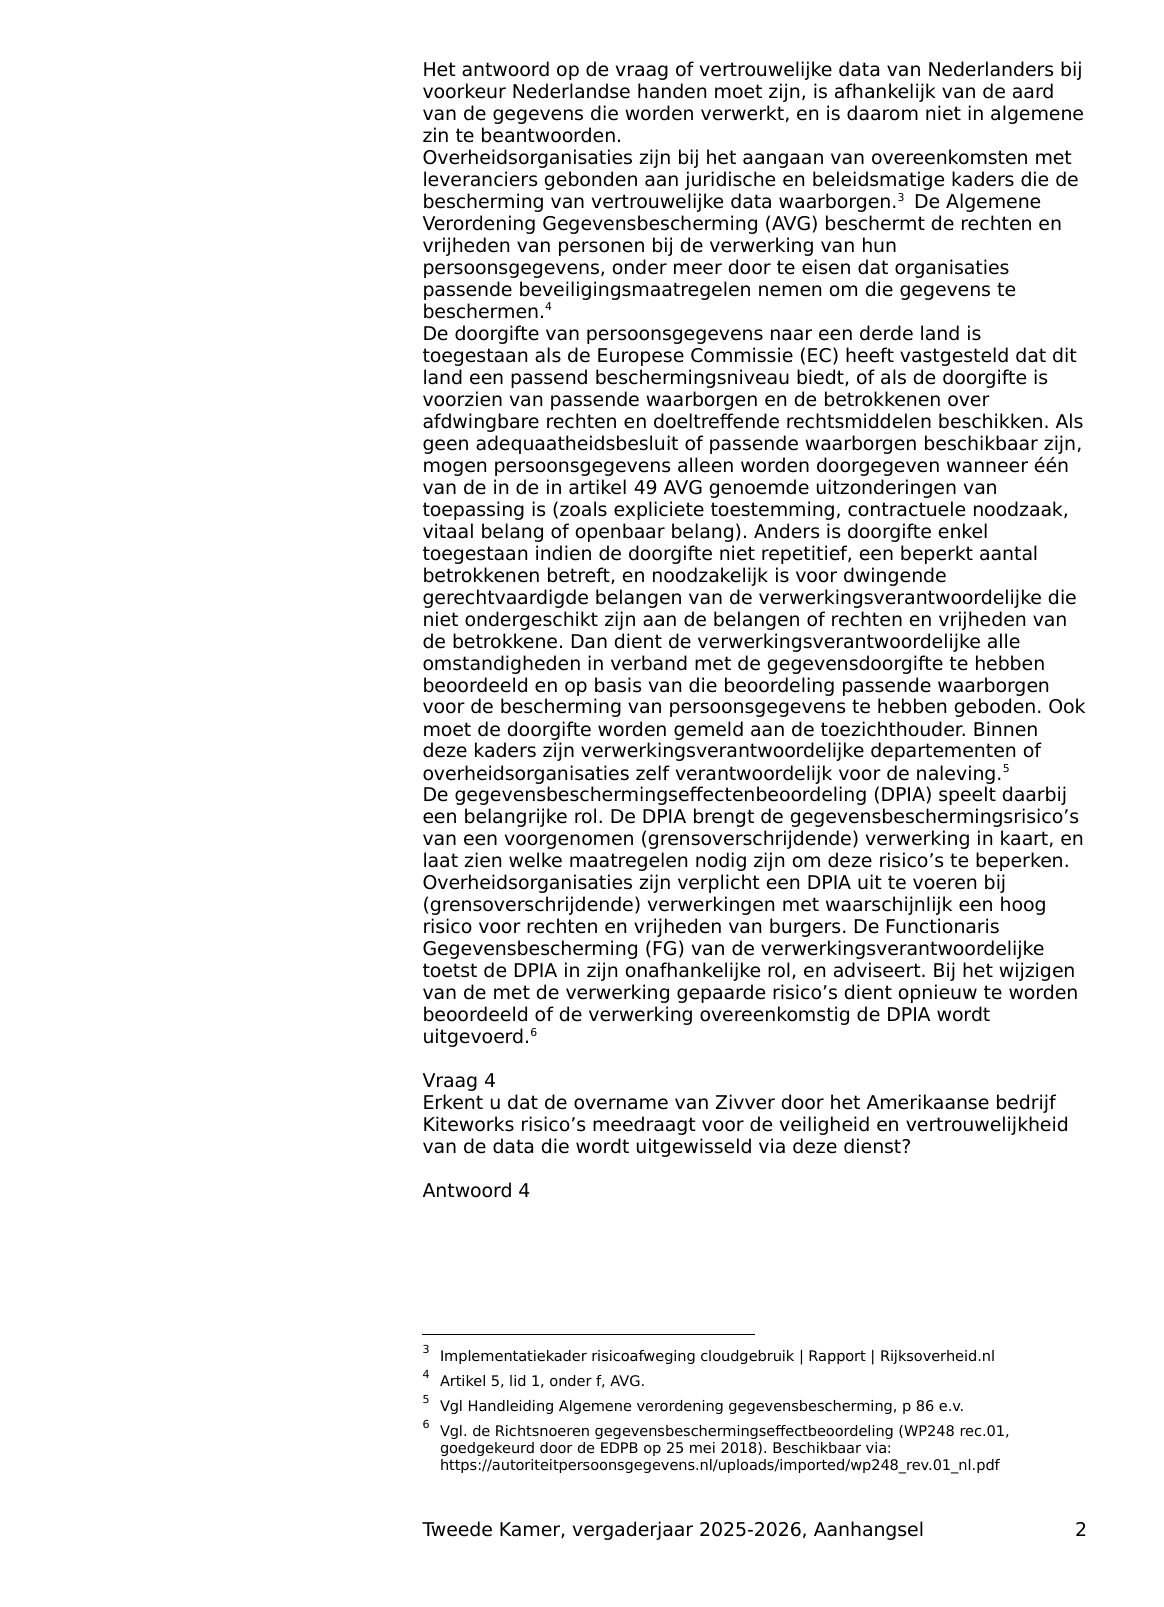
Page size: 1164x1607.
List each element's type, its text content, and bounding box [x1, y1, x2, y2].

text Erkent u dat de overname van Zivver door het Amerikaanse bedrijf Kiteworks risico’s meedraagt voor de veiligheid en vertrouwelijkheid van de data die wordt uitgewisseld via deze dienst? [422, 1092, 1087, 1158]
text Vgl. de Richtsnoeren gegevensbeschermingseffectbeoordeling (WP248 rec.01, goedgekeurd door de EDPB op 25 mei 2018). Beschikbaar via: https://autoriteitpersoonsgegevens.nl/uploads/imported/wp248_rev.01_nl.pdf [422, 1418, 1087, 1474]
text Antwoord 4 [422, 1180, 1087, 1202]
text De doorgifte van persoonsgegevens naar een derde land is toegestaan als de Europese Commissie (EC) heeft vastgesteld dat dit land een passend beschermingsniveau biedt, of als de doorgifte is voorzien van passende waarborgen en de betrokkenen over afdwingbare rechten en doeltreffende rechtsmiddelen beschikken. Als geen adequaatheidsbesluit of passende waarborgen beschikbaar zijn, mogen persoonsgegevens alleen worden doorgegeven wanneer één van de in de in artikel 49 AVG genoemde uitzonderingen van toepassing is (zoals expliciete toestemming, contractuele noodzaak, vitaal belang of openbaar belang). Anders is doorgifte enkel toegestaan indien de doorgifte niet repetitief, een beperkt aantal betrokkenen betreft, en noodzakelijk is voor dwingende gerechtvaardigde belangen van de verwerkingsverantwoordelijke die niet ondergeschikt zijn aan de belangen of rechten en vrijheden van de betrokkene. Dan dient de verwerkingsverantwoordelijke alle omstandigheden in verband met de gegevensdoorgifte te hebben beoordeeld en op basis van die beoordeling passende waarborgen voor de bescherming van persoonsgegevens te hebben geboden. Ook moet de doorgifte worden gemeld aan de toezichthouder. Binnen deze kaders zijn verwerkingsverantwoordelijke departementen of overheidsorganisaties zelf verantwoordelijk voor de naleving. [422, 323, 1087, 784]
text Implementatiekader risicoafweging cloudgebruik | Rapport | Rijksoverheid.nl [422, 1343, 1087, 1366]
text Vraag 4 [422, 1070, 1087, 1092]
text Vgl Handleiding Algemene verordening gegevensbescherming, p 86 e.v. [422, 1393, 1087, 1416]
text Artikel 5, lid 1, onder f, AVG. [422, 1368, 1087, 1391]
text Overheidsorganisaties zijn bij het aangaan van overeenkomsten met leveranciers gebonden aan juridische en beleidsmatige kaders die de bescherming van vertrouwelijke data waarborgen. De Algemene Verordening Gegevensbescherming (AVG) beschermt de rechten en vrijheden van personen bij de verwerking van hun persoonsgegevens, onder meer door te eisen dat organisaties passende beveiligingsmaatregelen nemen om die gegevens te beschermen. [422, 147, 1087, 323]
text De gegevensbeschermingseffectenbeoordeling (DPIA) speelt daarbij een belangrijke rol. De DPIA brengt de gegevensbeschermingsrisico’s van een voorgenomen (grensoverschrijdende) verwerking in kaart, en laat zien welke maatregelen nodig zijn om deze risico’s te beperken. Overheidsorganisaties zijn verplicht een DPIA uit te voeren bij (grensoverschrijdende) verwerkingen met waarschijnlijk een hoog risico voor rechten en vrijheden van burgers. De Functionaris Gegevensbescherming (FG) van de verwerkingsverantwoordelijke toetst de DPIA in zijn onafhankelijke rol, en adviseert. Bij het wijzigen van de met de verwerking gepaarde risico’s dient opnieuw te worden beoordeeld of de verwerking overeenkomstig de DPIA wordt uitgevoerd. [422, 784, 1087, 1048]
text Het antwoord op de vraag of vertrouwelijke data van Nederlanders bij voorkeur Nederlandse handen moet zijn, is afhankelijk van de aard van de gegevens die worden verwerkt, en is daarom niet in algemene zin te beantwoorden. [422, 59, 1087, 147]
